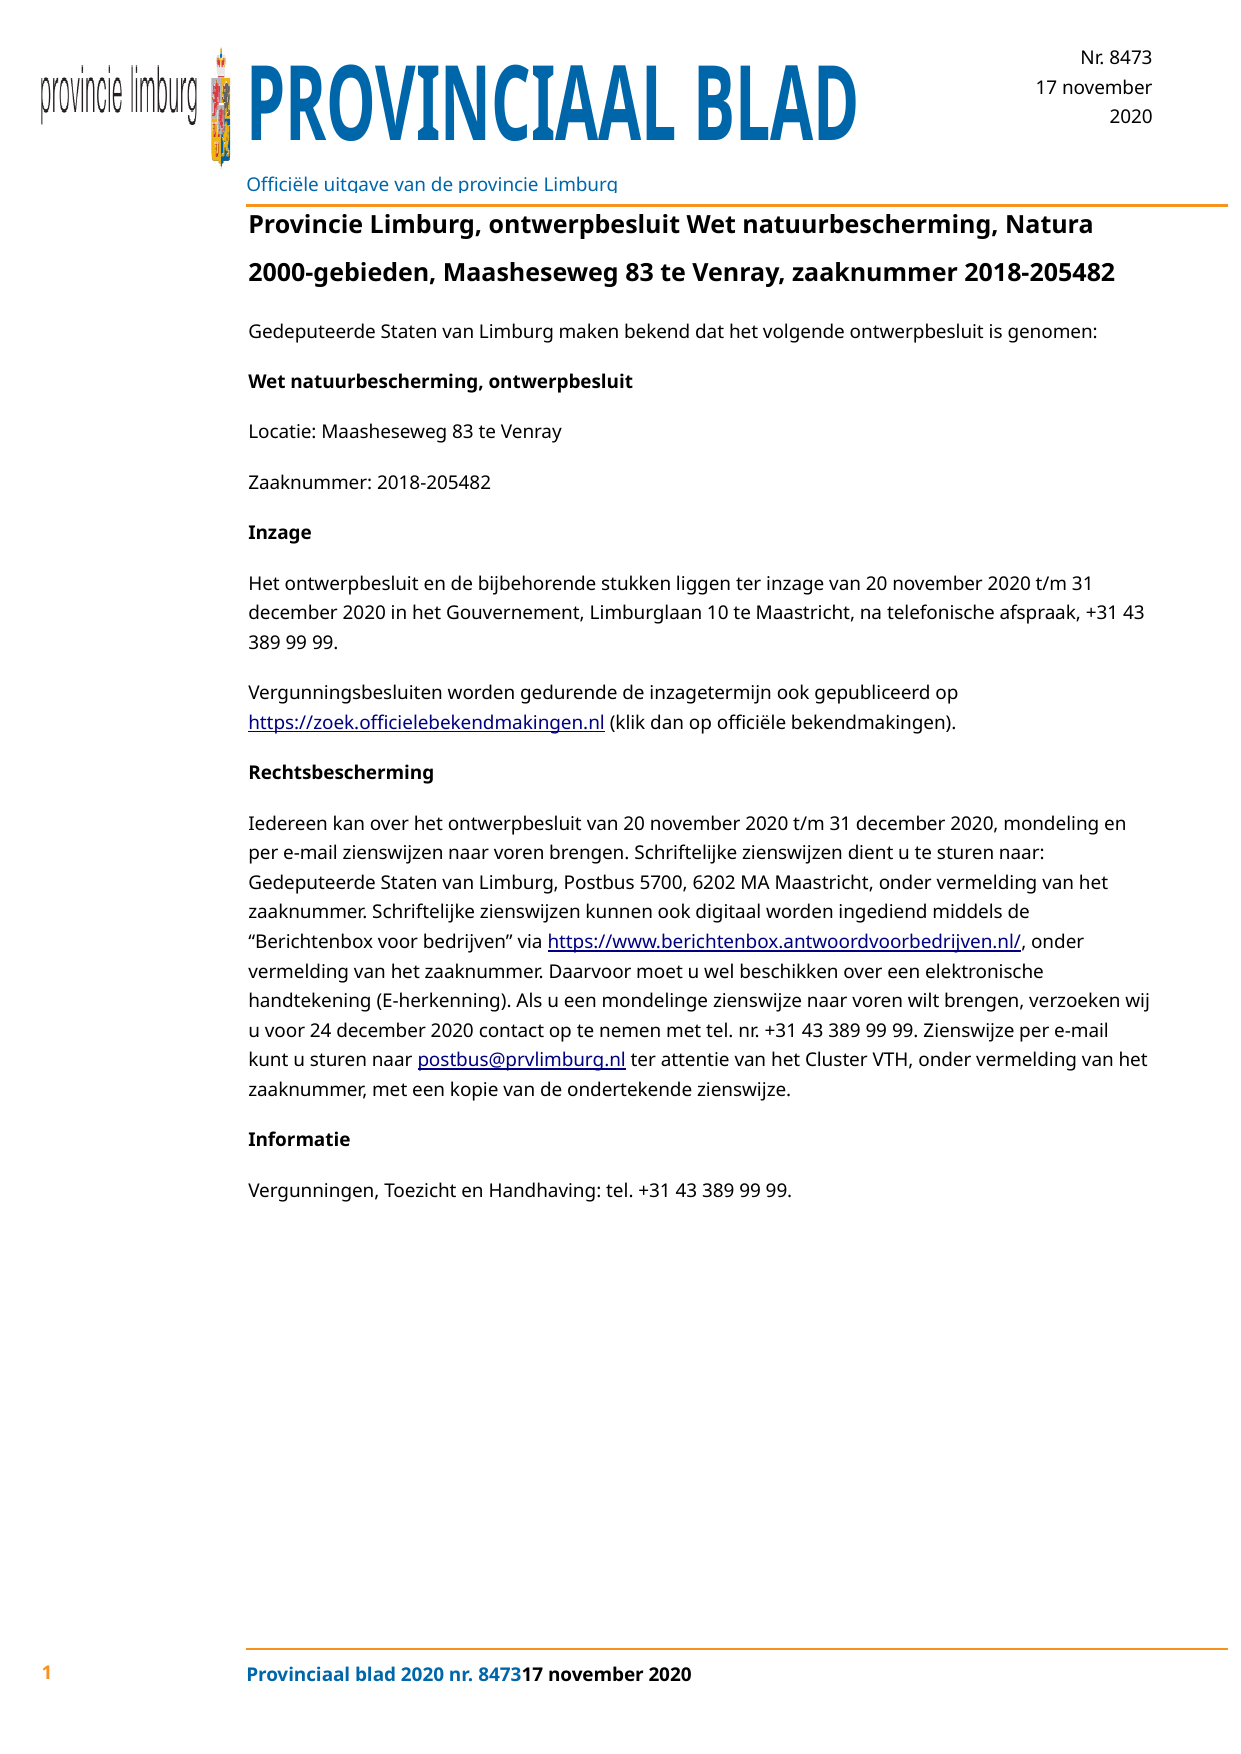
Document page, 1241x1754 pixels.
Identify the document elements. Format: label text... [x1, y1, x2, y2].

text Vergunningsbesluiten worden gedurende de inzagetermijn ook gepubliceerd op https://zoek.officielebekendmakingen.nl (klik dan op officiële bekendmakingen). [248, 679, 1152, 735]
text Wet natuurbescherming, ontwerpbesluit [248, 368, 1152, 394]
text Gedeputeerde Staten van Limburg maken bekend dat het volgende ontwerpbesluit is genomen: [248, 318, 1152, 344]
text Inzage [248, 519, 1152, 545]
text Informatie [248, 1127, 1152, 1152]
text Iedereen kan over het ontwerpbesluit van 20 november 2020 t/m 31 december 2020, mondeling en per e-mail zienswijzen naar voren brengen. Schriftelijke zienswijzen dient u te sturen naar: Gedeputeerde Staten van Limburg, Postbus 5700, 6202 MA Maastricht, onder vermelding van het zaaknummer. Schriftelijke zienswijzen kunnen ook digitaal worden ingediend middels de “Berichtenbox voor bedrijven” via https://www.berichtenbox.antwoordvoorbedrijven.nl/, onder vermelding van het zaaknummer. Daarvoor moet u wel beschikken over een elektronische handtekening (E-herkenning). Als u een mondelinge zienswijze naar voren wilt brengen, verzoeken wij u voor 24 december 2020 contact op te nemen met tel. nr. +31 43 389 99 99. Zienswijze per e-mail kunt u sturen naar postbus@prvlimburg.nl ter attentie van het Cluster VTH, onder vermelding van het zaaknummer, met een kopie van de ondertekende zienswijze. [248, 810, 1152, 1102]
text Locatie: Maasheseweg 83 te Venray [248, 419, 1152, 444]
text Vergunningen, Toezicht en Handhaving: tel. +31 43 389 99 99. [248, 1177, 1152, 1203]
text Zaaknummer: 2018-205482 [248, 469, 1152, 495]
text Het ontwerpbesluit en de bijbehorende stukken liggen ter inzage van 20 november 2020 t/m 31 december 2020 in het Gouvernement, Limburglaan 10 te Maastricht, na telefonische afspraak, +31 43 389 99 99. [248, 570, 1152, 655]
picture [41, 47, 231, 172]
text Rechtsbescherming [248, 759, 1152, 785]
text Provincie Limburg, ontwerpbesluit Wet natuurbescherming, Natura 2000-gebieden, Maasheseweg 83 te Venray, zaaknummer 2018-205482 [248, 207, 1152, 288]
